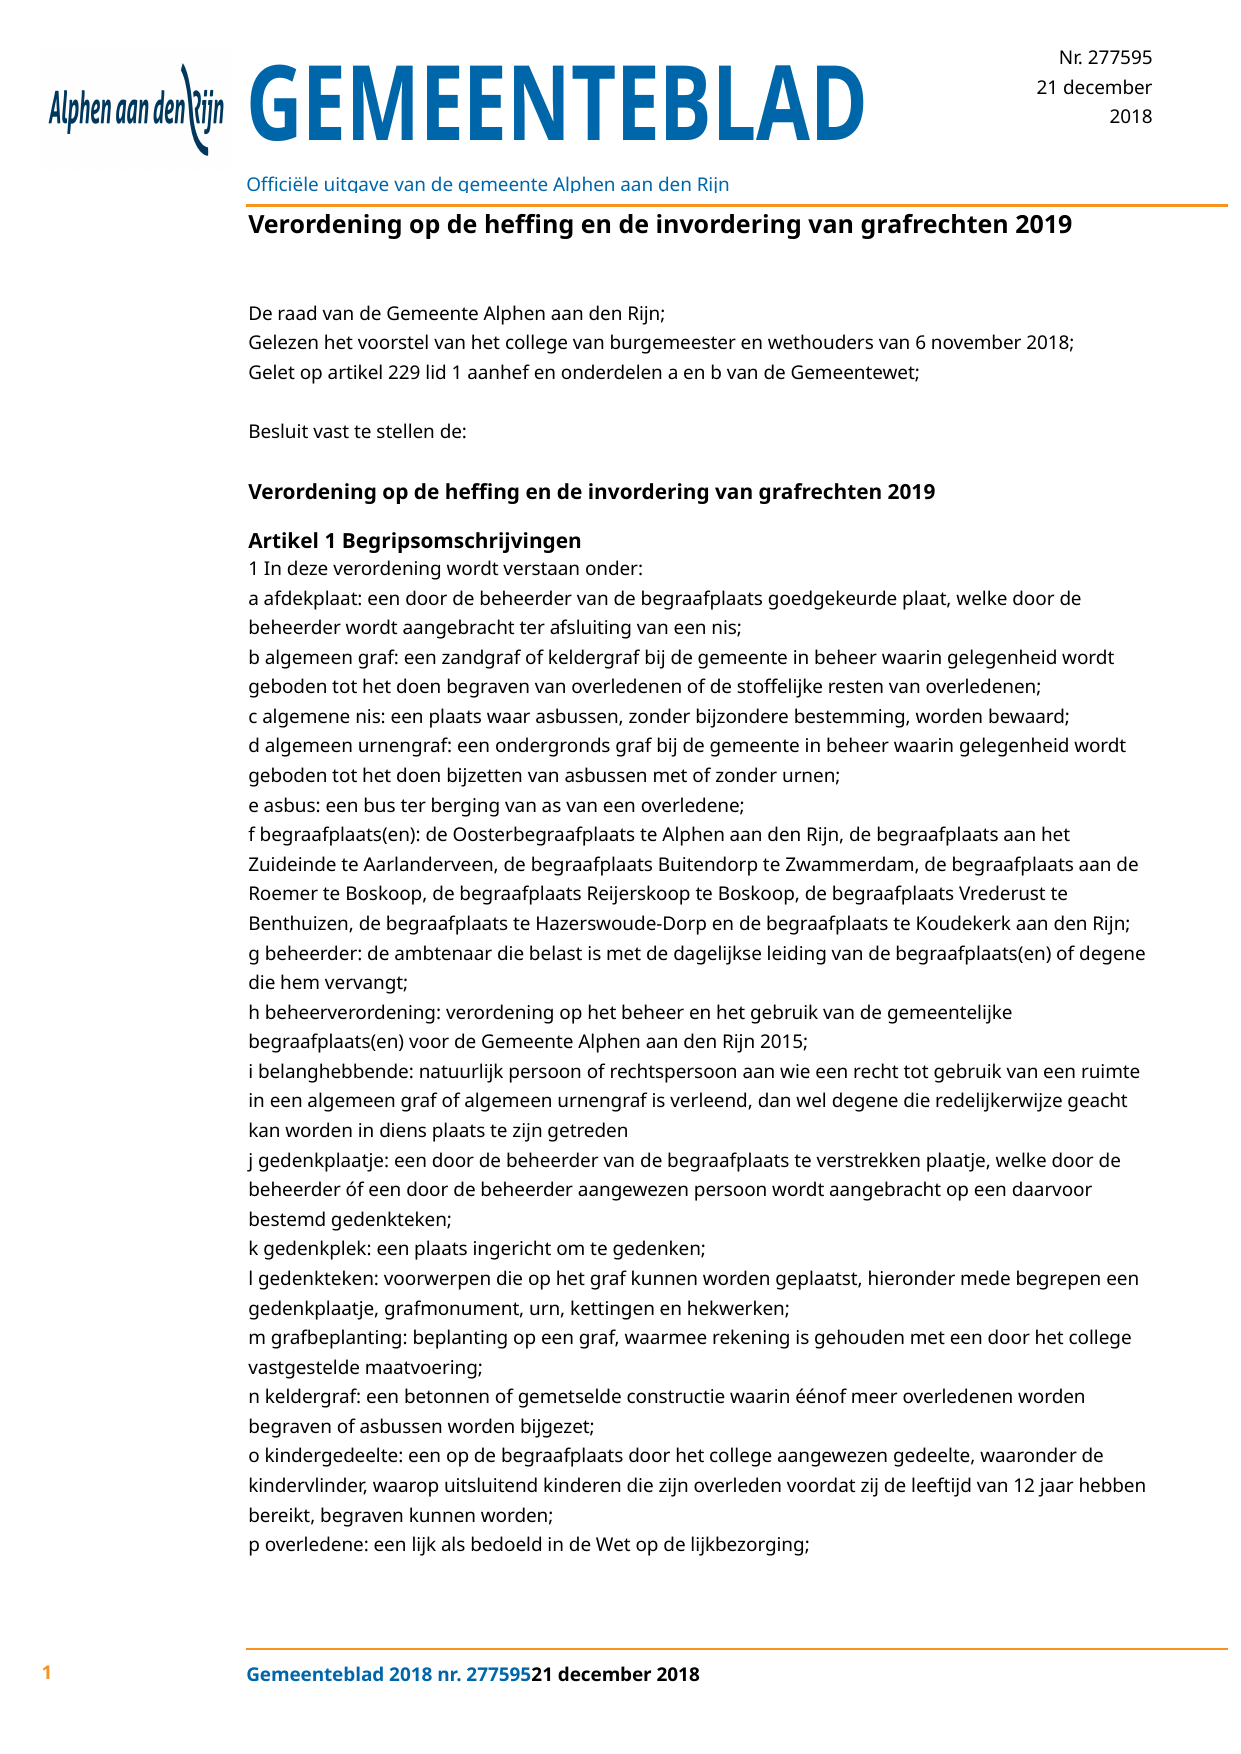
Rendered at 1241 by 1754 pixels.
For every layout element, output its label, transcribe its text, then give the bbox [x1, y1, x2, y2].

text n keldergraf: een betonnen of gemetselde constructie waarin éénof meer overledenen worden begraven of asbussen worden bijgezet; [248, 1383, 1152, 1439]
text d algemeen urnengraf: een ondergronds graf bij de gemeente in beheer waarin gelegenheid wordt geboden tot het doen bijzetten van asbussen met of zonder urnen; [248, 733, 1152, 788]
text f begraafplaats(en): de Oosterbegraafplaats te Alphen aan den Rijn, de begraafplaats aan het Zuideinde te Aarlanderveen, de begraafplaats Buitendorp te Zwammerdam, de begraafplaats aan de Roemer te Boskoop, de begraafplaats Reijerskoop te Boskoop, de begraafplaats Vrederust te Benthuizen, de begraafplaats te Hazerswoude-Dorp en de begraafplaats te Koudekerk aan den Rijn; [248, 821, 1152, 936]
picture [41, 47, 231, 172]
text a afdekplaat: een door de beheerder van de begraafplaats goedgekeurde plaat, welke door de beheerder wordt aangebracht ter afsluiting van een nis; [248, 585, 1152, 640]
text l gedenkteken: voorwerpen die op het graf kunnen worden geplaatst, hieronder mede begrepen een gedenkplaatje, grafmonument, urn, kettingen en hekwerken; [248, 1265, 1152, 1320]
text j gedenkplaatje: een door de beheerder van de begraafplaats te verstrekken plaatje, welke door de beheerder óf een door de beheerder aangewezen persoon wordt aangebracht op een daarvoor bestemd gedenkteken; [248, 1147, 1152, 1232]
text De raad van de Gemeente Alphen aan den Rijn; [248, 300, 1152, 326]
text Besluit vast te stellen de: [248, 418, 1152, 444]
text i belanghebbende: natuurlijk persoon of rechtspersoon aan wie een recht tot gebruik van een ruimte in een algemeen graf of algemeen urnengraf is verleend, dan wel degene die redelijkerwijze geacht kan worden in diens plaats te zijn getreden [248, 1058, 1152, 1143]
text e asbus: een bus ter berging van as van een overledene; [248, 792, 1152, 817]
text o kindergedeelte: een op de begraafplaats door het college aangewezen gedeelte, waaronder de kindervlinder, waarop uitsluitend kinderen die zijn overleden voordat zij de leeftijd van 12 jaar hebben bereikt, begraven kunnen worden; [248, 1443, 1152, 1527]
text Artikel 1 Begripsomschrijvingen [248, 527, 1152, 555]
text c algemene nis: een plaats waar asbussen, zonder bijzondere bestemming, worden bewaard; [248, 703, 1152, 729]
text g beheerder: de ambtenaar die belast is met de dagelijkse leiding van de begraafplaats(en) of degene die hem vervangt; [248, 940, 1152, 995]
text m grafbeplanting: beplanting op een graf, waarmee rekening is gehouden met een door het college vastgestelde maatvoering; [248, 1324, 1152, 1379]
text Verordening op de heffing en de invordering van grafrechten 2019 [248, 207, 1152, 241]
text Verordening op de heffing en de invordering van grafrechten 2019 [248, 477, 1152, 506]
text Gelet op artikel 229 lid 1 aanhef en onderdelen a en b van de Gemeentewet; [248, 359, 1152, 385]
text Gelezen het voorstel van het college van burgemeester en wethouders van 6 november 2018; [248, 329, 1152, 355]
text p overledene: een lijk als bedoeld in de Wet op de lijkbezorging; [248, 1531, 1152, 1557]
text h beheerverordening: verordening op het beheer en het gebruik van de gemeentelijke begraafplaats(en) voor de Gemeente Alphen aan den Rijn 2015; [248, 999, 1152, 1054]
text b algemeen graf: een zandgraf of keldergraf bij de gemeente in beheer waarin gelegenheid wordt geboden tot het doen begraven van overledenen of de stoffelijke resten van overledenen; [248, 644, 1152, 699]
text 1 In deze verordening wordt verstaan onder: [248, 555, 1152, 581]
text k gedenkplek: een plaats ingericht om te gedenken; [248, 1236, 1152, 1261]
